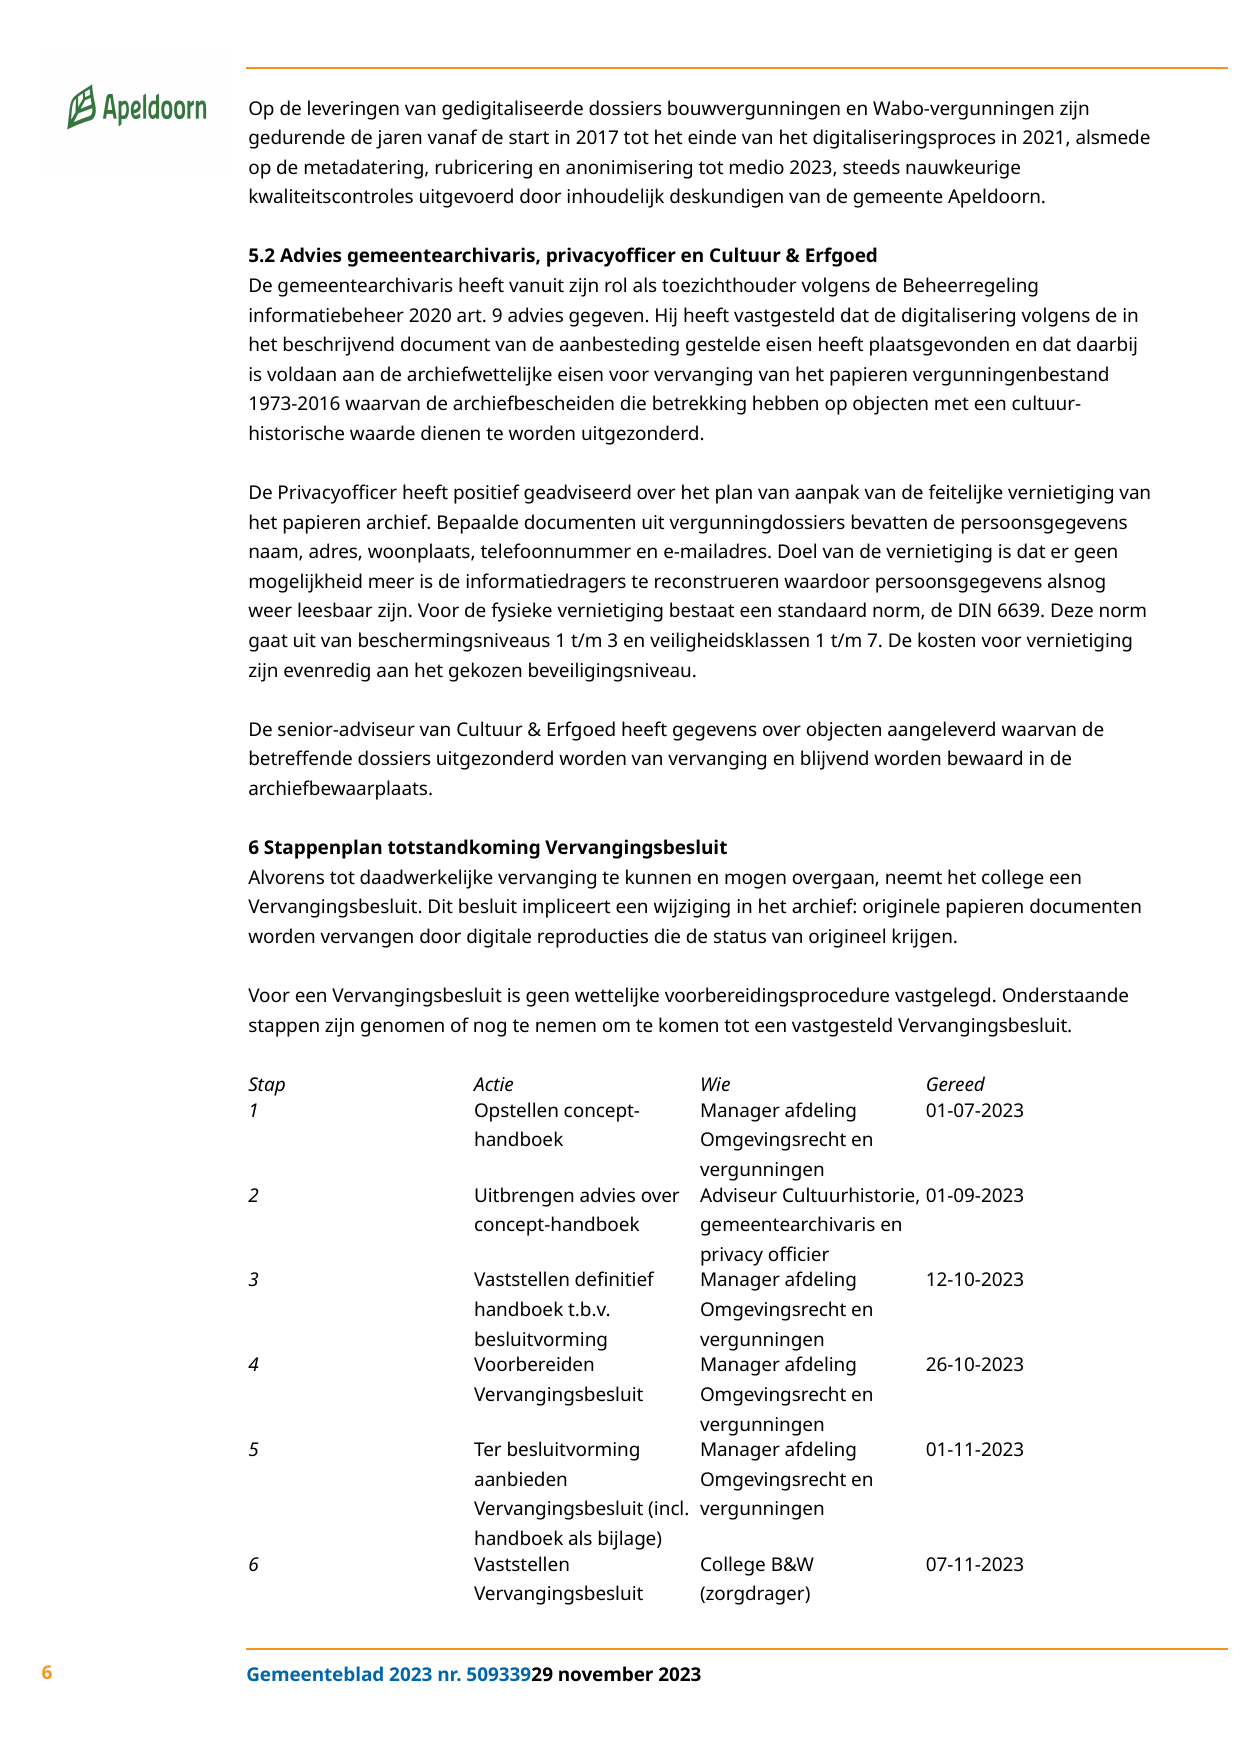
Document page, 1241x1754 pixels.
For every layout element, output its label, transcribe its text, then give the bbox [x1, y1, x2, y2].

table_cell Opstellen concept-handboek [474, 1097, 700, 1182]
table_cell Uitbrengen advies over concept-handboek [474, 1182, 700, 1267]
table_cell 4 [248, 1352, 474, 1436]
table_cell 01-07-2023 [926, 1097, 1152, 1182]
text Alvorens tot daadwerkelijke vervanging te kunnen en mogen overgaan, neemt het college een Vervangingsbesluit. Dit besluit impliceert een wijziging in het archief: originele papieren documenten worden vervangen door digitale reproducties die de status van origineel krijgen. [248, 864, 1152, 949]
table_header Wie [700, 1071, 926, 1097]
text De senior-adviseur van Cultuur & Erfgoed heeft gegevens over objecten aangeleverd waarvan de betreffende dossiers uitgezonderd worden van vervanging en blijvend worden bewaard in de archiefbewaarplaats. [248, 716, 1152, 801]
table_cell Vaststellen Vervangingsbesluit [474, 1551, 700, 1606]
table_header Gereed [926, 1071, 1152, 1097]
table_cell 3 [248, 1267, 474, 1352]
table_cell Ter besluitvorming aanbieden Vervangingsbesluit (incl. handboek als bijlage) [474, 1436, 700, 1551]
text De Privacyofficer heeft positief geadviseerd over het plan van aanpak van de feitelijke vernietiging van het papieren archief. Bepaalde documenten uit vergunningdossiers bevatten de persoonsgegevens naam, adres, woonplaats, telefoonnummer en e-mailadres. Doel van de vernietiging is dat er geen mogelijkheid meer is de informatiedragers te reconstrueren waardoor persoonsgegevens alsnog weer leesbaar zijn. Voor de fysieke vernietiging bestaat een standaard norm, de DIN 6639. Deze norm gaat uit van beschermingsniveaus 1 t/m 3 en veiligheidsklassen 1 t/m 7. De kosten voor vernietiging zijn evenredig aan het gekozen beveiligingsniveau. [248, 479, 1152, 683]
text Voor een Vervangingsbesluit is geen wettelijke voorbereidingsprocedure vastgelegd. Onderstaande stappen zijn genomen of nog te nemen om te komen tot een vastgesteld Vervangingsbesluit. [248, 982, 1152, 1038]
table_cell 5 [248, 1436, 474, 1551]
table_cell Adviseur Cultuurhistorie, gemeentearchivaris en privacy officier [700, 1182, 926, 1267]
text De gemeentearchivaris heeft vanuit zijn rol als toezichthouder volgens de Beheerregeling informatiebeheer 2020 art. 9 advies gegeven. Hij heeft vastgesteld dat de digitalisering volgens de in het beschrijvend document van de aanbesteding gestelde eisen heeft plaatsgevonden en dat daarbij is voldaan aan de archiefwettelijke eisen voor vervanging van het papieren vergunningenbestand 1973-2016 waarvan de archiefbescheiden die betrekking hebben op objecten met een cultuur-historische waarde dienen te worden uitgezonderd. [248, 272, 1152, 446]
table_cell Manager afdeling Omgevingsrecht en vergunningen [700, 1267, 926, 1352]
table_cell Manager afdeling Omgevingsrecht en vergunningen [700, 1097, 926, 1182]
table_header Stap [248, 1071, 474, 1097]
text 5.2 Advies gemeentearchivaris, privacyofficer en Cultuur & Erfgoed [248, 243, 1152, 268]
table_cell 2 [248, 1182, 474, 1267]
table_header Actie [474, 1071, 700, 1097]
table_cell 26-10-2023 [926, 1352, 1152, 1436]
table_cell Manager afdeling Omgevingsrecht en vergunningen [700, 1436, 926, 1551]
table_cell 07-11-2023 [926, 1551, 1152, 1606]
picture [41, 47, 231, 172]
table_cell 01-11-2023 [926, 1436, 1152, 1551]
table_cell Vaststellen definitief handboek t.b.v. besluitvorming [474, 1267, 700, 1352]
table_cell Manager afdeling Omgevingsrecht en vergunningen [700, 1352, 926, 1436]
table_cell 1 [248, 1097, 474, 1182]
text 6 Stappenplan totstandkoming Vervangingsbesluit [248, 834, 1152, 860]
table_cell 12-10-2023 [926, 1267, 1152, 1352]
table_cell Voorbereiden Vervangingsbesluit [474, 1352, 700, 1436]
table_cell College B&W (zorgdrager) [700, 1551, 926, 1606]
text Op de leveringen van gedigitaliseerde dossiers bouwvergunningen en Wabo-vergunningen zijn gedurende de jaren vanaf de start in 2017 tot het einde van het digitaliseringsproces in 2021, alsmede op de metadatering, rubricering en anonimisering tot medio 2023, steeds nauwkeurige kwaliteitscontroles uitgevoerd door inhoudelijk deskundigen van de gemeente Apeldoorn. [248, 95, 1152, 209]
table_cell 6 [248, 1551, 474, 1606]
table_cell 01-09-2023 [926, 1182, 1152, 1267]
